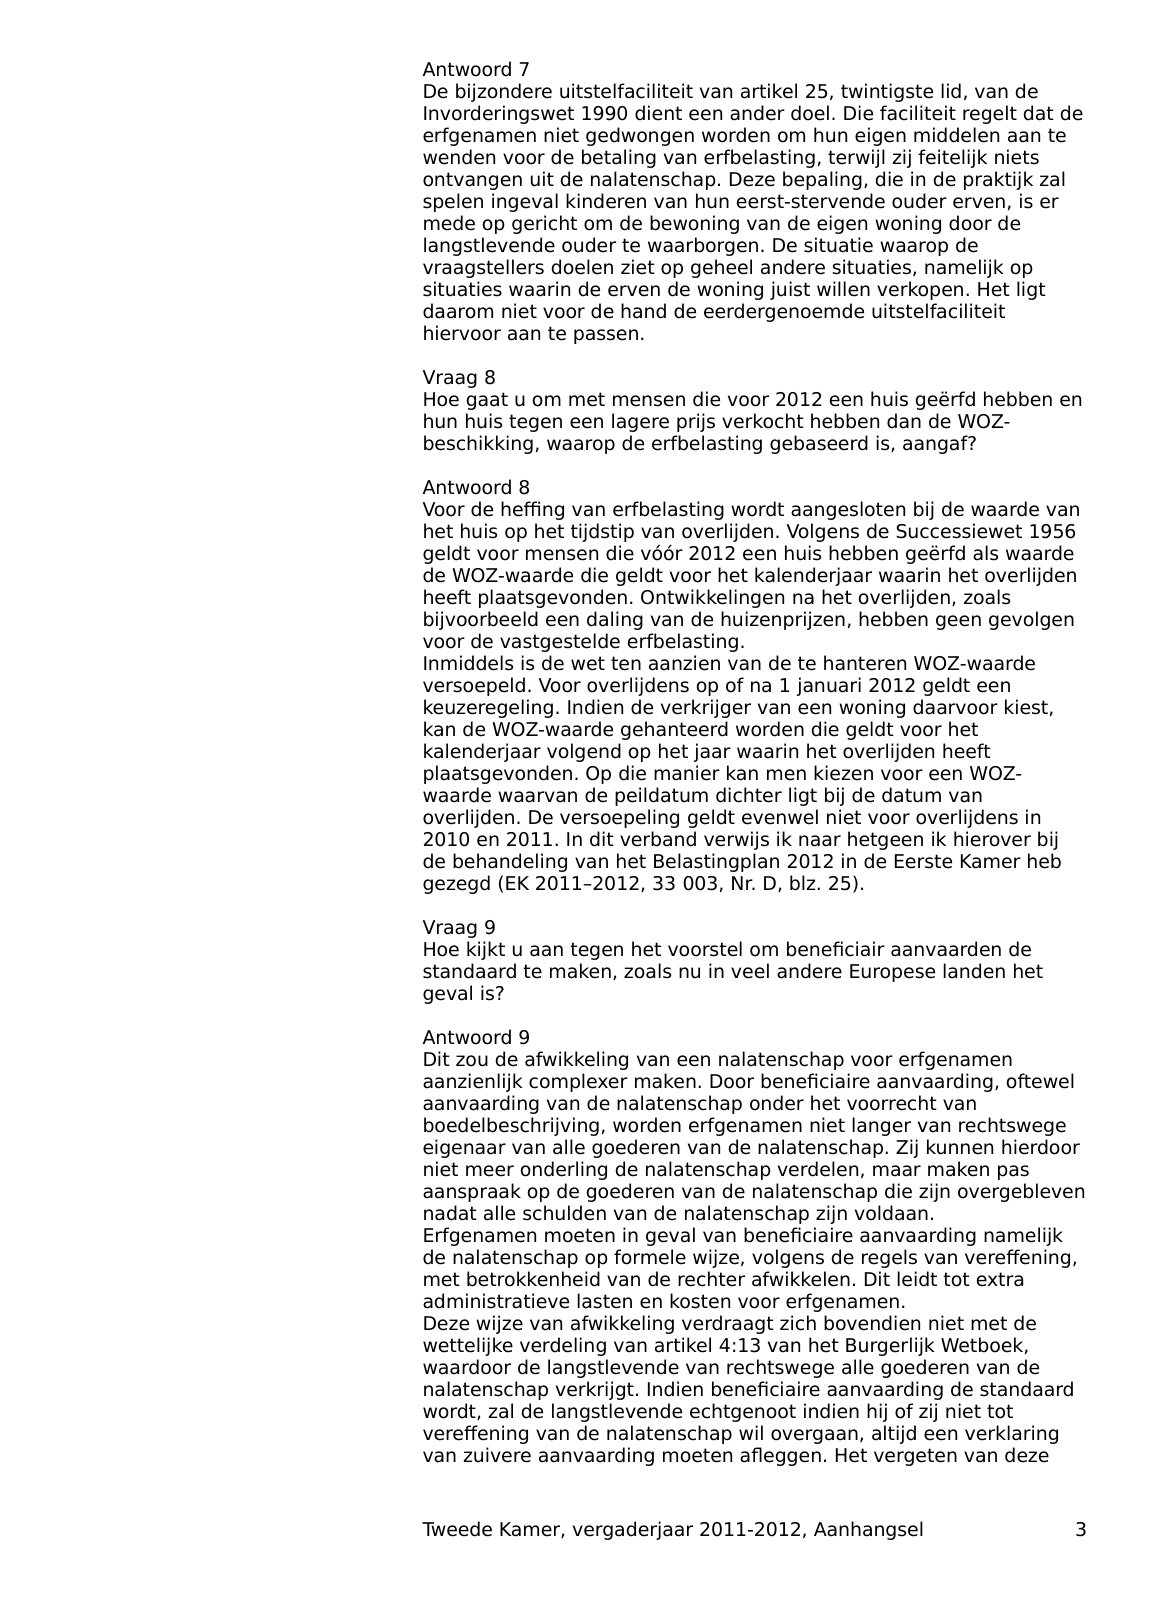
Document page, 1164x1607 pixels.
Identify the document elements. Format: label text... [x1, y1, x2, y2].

text Antwoord 7 [422, 59, 1087, 81]
text Inmiddels is de wet ten aanzien van de te hanteren WOZ-waarde versoepeld. Voor overlijdens op of na 1 januari 2012 geldt een keuzeregeling. Indien de verkrijger van een woning daarvoor kiest, kan de WOZ-waarde gehanteerd worden die geldt voor het kalenderjaar volgend op het jaar waarin het overlijden heeft plaatsgevonden. Op die manier kan men kiezen voor een WOZ-waarde waarvan de peildatum dichter ligt bij de datum van overlijden. De versoepeling geldt evenwel niet voor overlijdens in 2010 en 2011. In dit verband verwijs ik naar hetgeen ik hierover bij de behandeling van het Belastingplan 2012 in de Eerste Kamer heb gezegd (EK 2011–2012, 33 003, Nr. D, blz. 25). [422, 653, 1087, 895]
text Antwoord 9 [422, 1027, 1087, 1049]
text Erfgenamen moeten in geval van beneficiaire aanvaarding namelijk de nalatenschap op formele wijze, volgens de regels van vereffening, met betrokkenheid van de rechter afwikkelen. Dit leidt tot extra administratieve lasten en kosten voor erfgenamen. [422, 1225, 1087, 1313]
text Deze wijze van afwikkeling verdraagt zich bovendien niet met de wettelijke verdeling van artikel 4:13 van het Burgerlijk Wetboek, waardoor de langstlevende van rechtswege alle goederen van de nalatenschap verkrijgt. Indien beneficiaire aanvaarding de standaard wordt, zal de langstlevende echtgenoot indien hij of zij niet tot vereffening van de nalatenschap wil overgaan, altijd een verklaring van zuivere aanvaarding moeten afleggen. Het vergeten van deze [422, 1313, 1087, 1467]
text Voor de heffing van erfbelasting wordt aangesloten bij de waarde van het huis op het tijdstip van overlijden. Volgens de Successiewet 1956 geldt voor mensen die vóór 2012 een huis hebben geërfd als waarde de WOZ-waarde die geldt voor het kalenderjaar waarin het overlijden heeft plaatsgevonden. Ontwikkelingen na het overlijden, zoals bijvoorbeeld een daling van de huizenprijzen, hebben geen gevolgen voor de vastgestelde erfbelasting. [422, 499, 1087, 653]
text De bijzondere uitstelfaciliteit van artikel 25, twintigste lid, van de Invorderingswet 1990 dient een ander doel. Die faciliteit regelt dat de erfgenamen niet gedwongen worden om hun eigen middelen aan te wenden voor de betaling van erfbelasting, terwijl zij feitelijk niets ontvangen uit de nalatenschap. Deze bepaling, die in de praktijk zal spelen ingeval kinderen van hun eerst-stervende ouder erven, is er mede op gericht om de bewoning van de eigen woning door de langstlevende ouder te waarborgen. De situatie waarop de vraagstellers doelen ziet op geheel andere situaties, namelijk op situaties waarin de erven de woning juist willen verkopen. Het ligt daarom niet voor de hand de eerdergenoemde uitstelfaciliteit hiervoor aan te passen. [422, 81, 1087, 345]
text Hoe kijkt u aan tegen het voorstel om beneficiair aanvaarden de standaard te maken, zoals nu in veel andere Europese landen het geval is? [422, 939, 1087, 1005]
text Dit zou de afwikkeling van een nalatenschap voor erfgenamen aanzienlijk complexer maken. Door beneficiaire aanvaarding, oftewel aanvaarding van de nalatenschap onder het voorrecht van boedelbeschrijving, worden erfgenamen niet langer van rechtswege eigenaar van alle goederen van de nalatenschap. Zij kunnen hierdoor niet meer onderling de nalatenschap verdelen, maar maken pas aanspraak op de goederen van de nalatenschap die zijn overgebleven nadat alle schulden van de nalatenschap zijn voldaan. [422, 1049, 1087, 1225]
text Vraag 8 [422, 367, 1087, 389]
text Hoe gaat u om met mensen die voor 2012 een huis geërfd hebben en hun huis tegen een lagere prijs verkocht hebben dan de WOZ-beschikking, waarop de erfbelasting gebaseerd is, aangaf? [422, 389, 1087, 455]
text Antwoord 8 [422, 477, 1087, 499]
text Vraag 9 [422, 917, 1087, 939]
